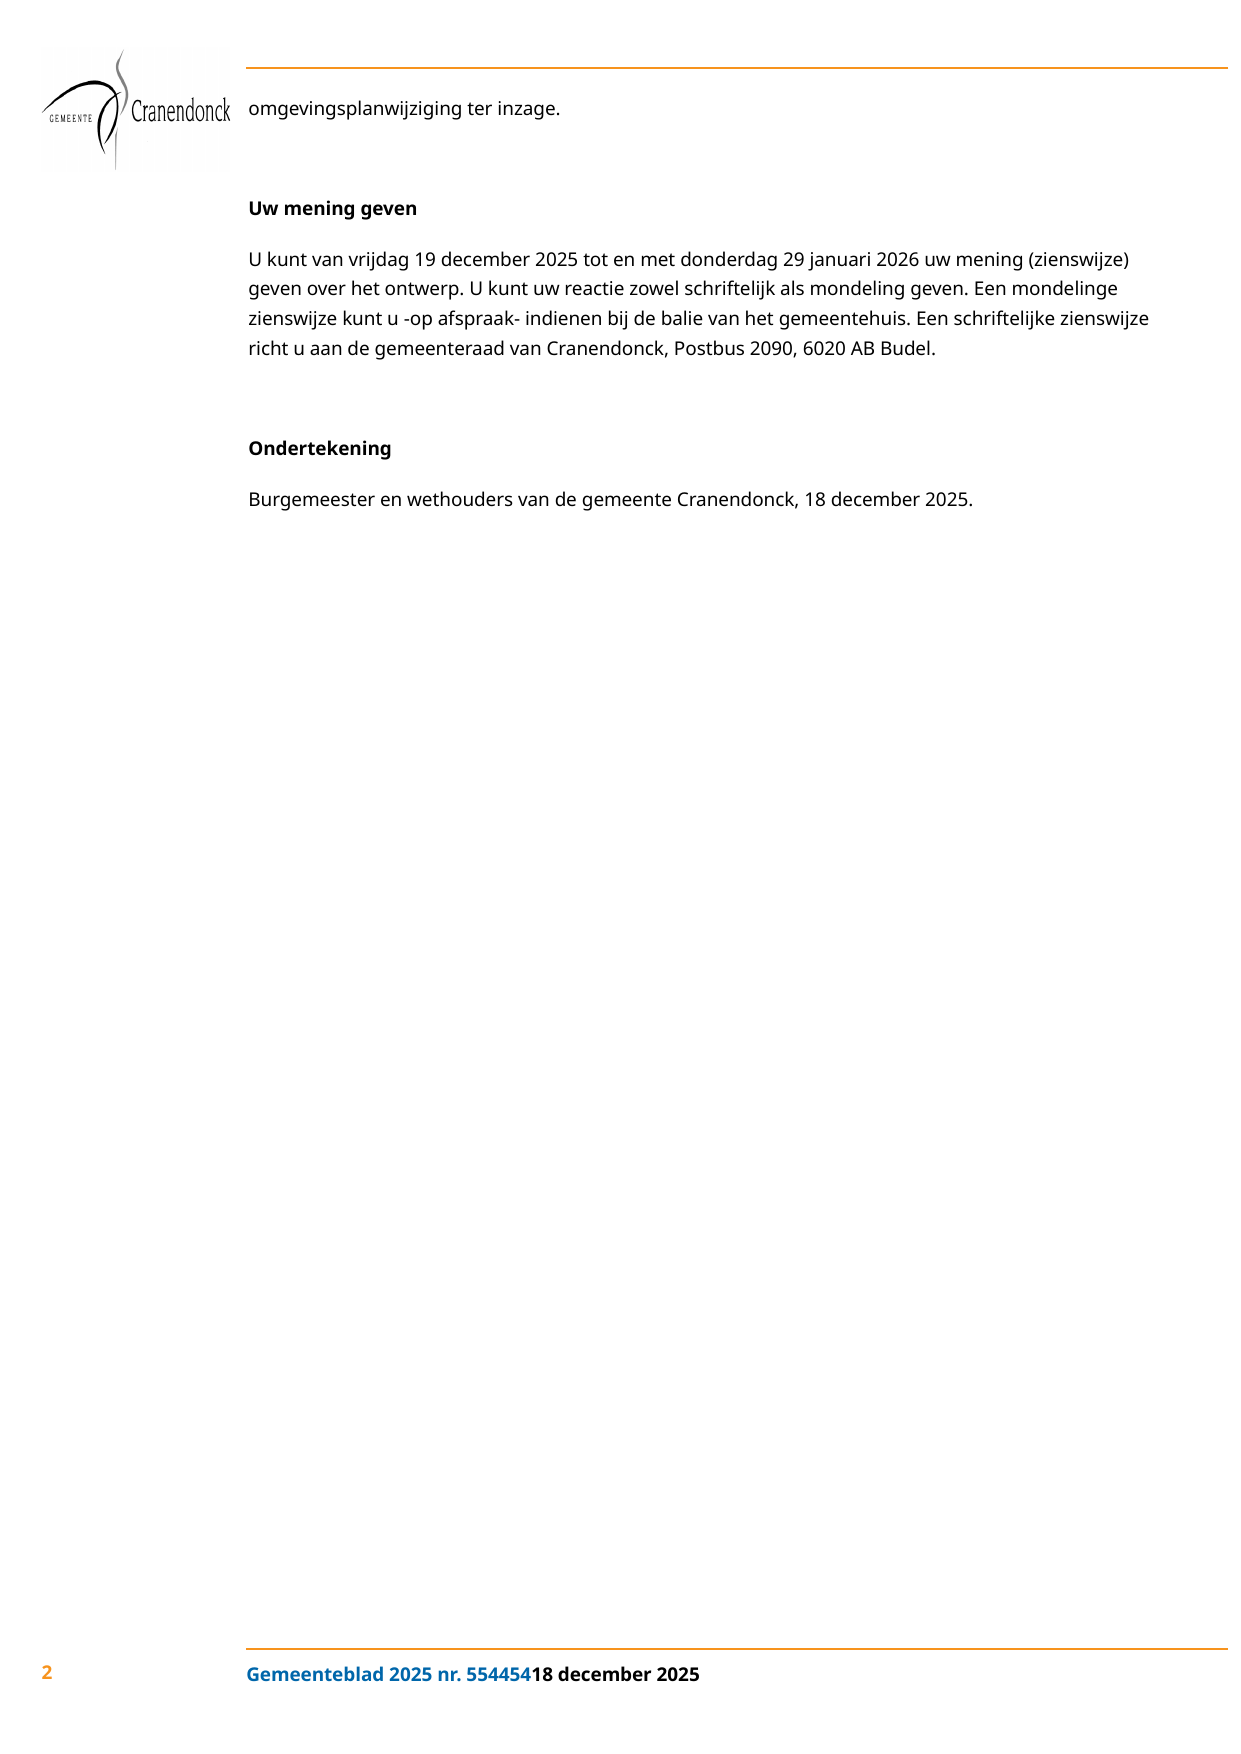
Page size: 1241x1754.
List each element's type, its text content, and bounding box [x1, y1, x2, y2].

picture [41, 47, 231, 172]
text U kunt van vrijdag 19 december 2025 tot en met donderdag 29 januari 2026 uw mening (zienswijze) geven over het ontwerp. U kunt uw reactie zowel schriftelijk als mondeling geven. Een mondelinge zienswijze kunt u -op afspraak- indienen bij de balie van het gemeentehuis. Een schriftelijke zienswijze richt u aan de gemeenteraad van Cranendonck, Postbus 2090, 6020 AB Budel. [248, 246, 1152, 361]
text Burgemeester en wethouders van de gemeente Cranendonck, 18 december 2025. [248, 486, 1152, 512]
text Uw mening geven [248, 196, 1152, 221]
text omgevingsplanwijziging ter inzage. [248, 95, 1152, 121]
text Ondertekening [248, 436, 1152, 461]
